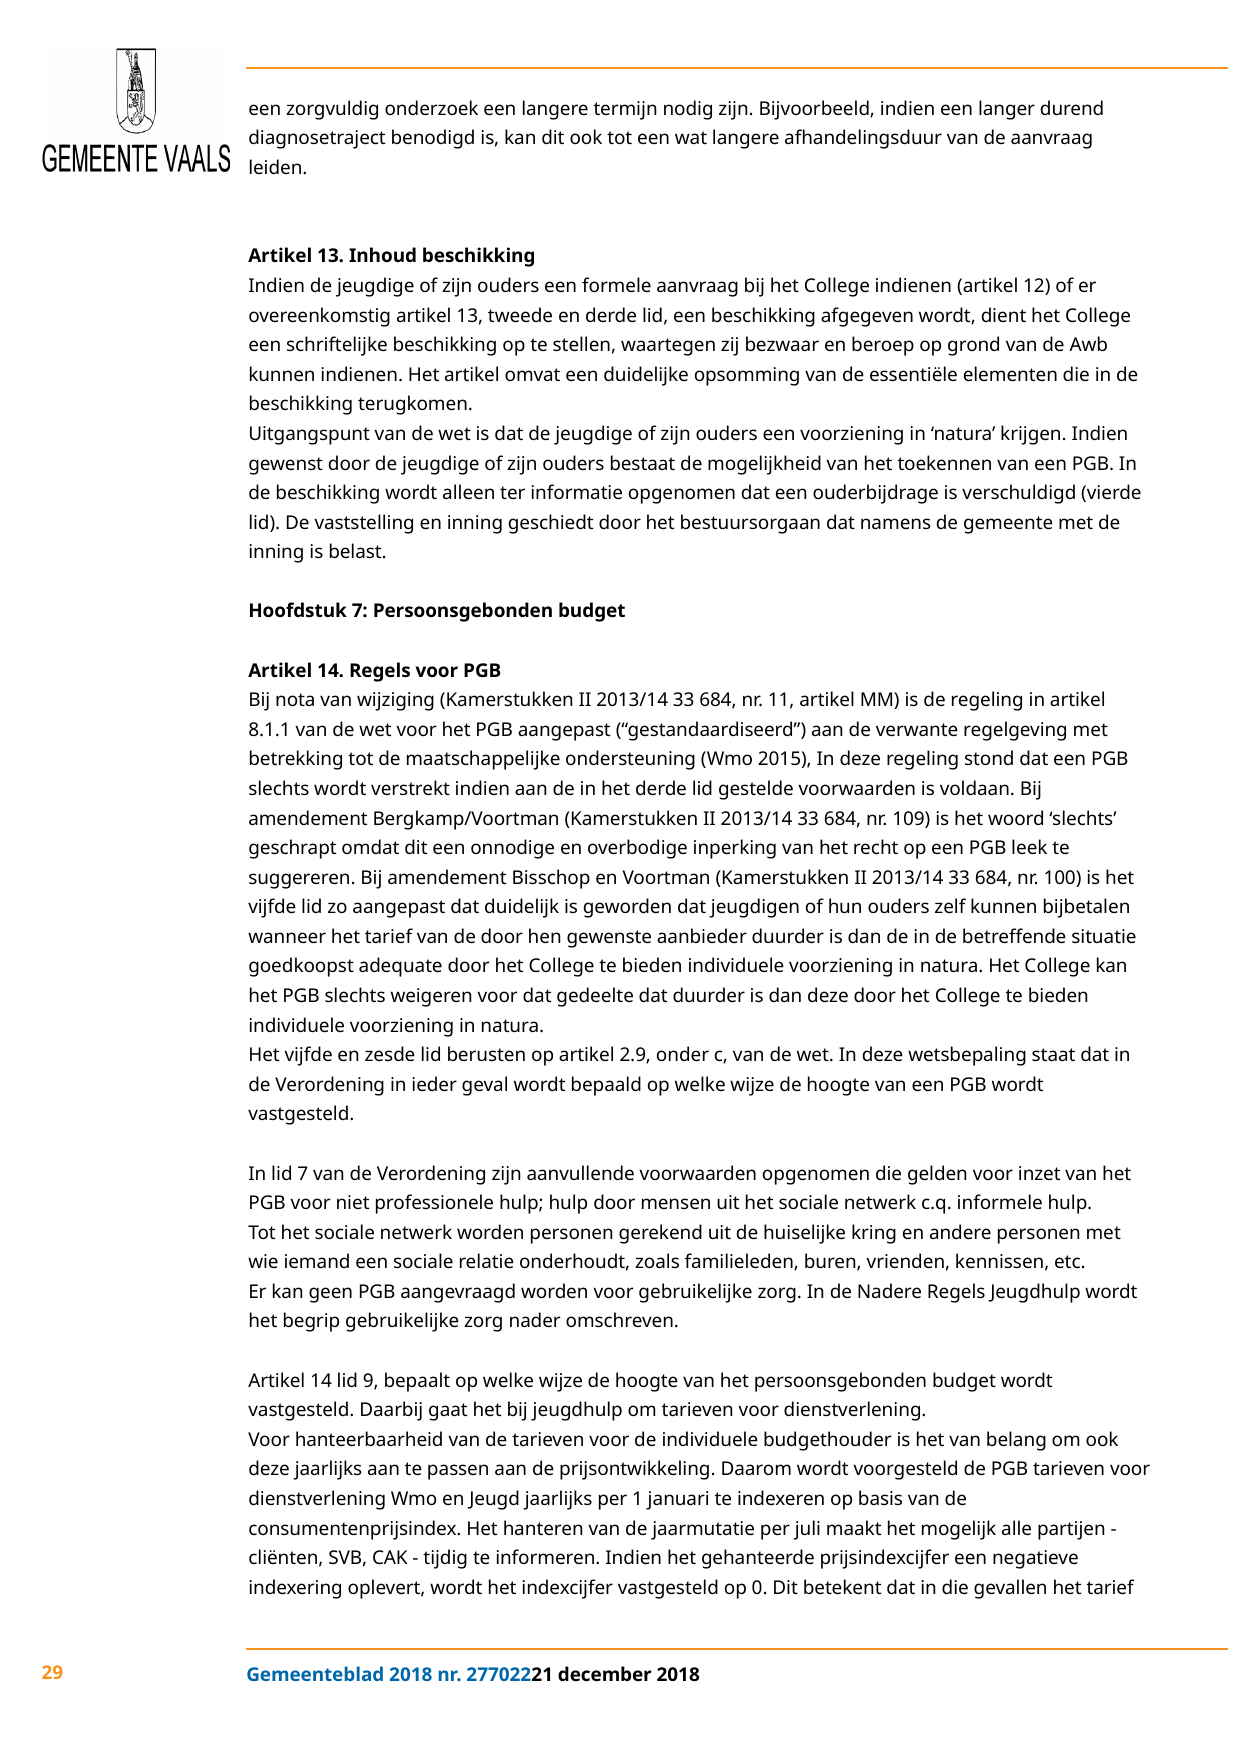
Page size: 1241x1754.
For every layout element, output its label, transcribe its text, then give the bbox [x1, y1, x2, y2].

text Artikel 14 lid 9, bepaalt op welke wijze de hoogte van het persoonsgebonden budget wordt vastgesteld. Daarbij gaat het bij jeugdhulp om tarieven voor dienstverlening. [248, 1367, 1152, 1422]
text Artikel 13. Inhoud beschikking [248, 243, 1152, 268]
text Het vijfde en zesde lid berusten op artikel 2.9, onder c, van de wet. In deze wetsbepaling staat dat in de Verordening in ieder geval wordt bepaald op welke wijze de hoogte van een PGB wordt vastgesteld. [248, 1041, 1152, 1126]
text Indien de jeugdige of zijn ouders een formele aanvraag bij het College indienen (artikel 12) of er overeenkomstig artikel 13, tweede en derde lid, een beschikking afgegeven wordt, dient het College een schriftelijke beschikking op te stellen, waartegen zij bezwaar en beroep op grond van de Awb kunnen indienen. Het artikel omvat een duidelijke opsomming van de essentiële elementen die in de beschikking terugkomen. [248, 272, 1152, 416]
text een zorgvuldig onderzoek een langere termijn nodig zijn. Bijvoorbeeld, indien een langer durend diagnosetraject benodigd is, kan dit ook tot een wat langere afhandelingsduur van de aanvraag leiden. [248, 95, 1152, 180]
text In lid 7 van de Verordening zijn aanvullende voorwaarden opgenomen die gelden voor inzet van het PGB voor niet professionele hulp; hulp door mensen uit het sociale netwerk c.q. informele hulp. [248, 1160, 1152, 1215]
picture [41, 47, 231, 172]
text Hoofdstuk 7: Persoonsgebonden budget [248, 598, 1152, 623]
text Artikel 14. Regels voor PGB [248, 657, 1152, 683]
text Er kan geen PGB aangevraagd worden voor gebruikelijke zorg. In de Nadere Regels Jeugdhulp wordt het begrip gebruikelijke zorg nader omschreven. [248, 1278, 1152, 1333]
text Tot het sociale netwerk worden personen gerekend uit de huiselijke kring en andere personen met wie iemand een sociale relatie onderhoudt, zoals familieleden, buren, vrienden, kennissen, etc. [248, 1219, 1152, 1274]
text Voor hanteerbaarheid van de tarieven voor de individuele budgethouder is het van belang om ook deze jaarlijks aan te passen aan de prijsontwikkeling. Daarom wordt voorgesteld de PGB tarieven voor dienstverlening Wmo en Jeugd jaarlijks per 1 januari te indexeren op basis van de consumentenprijsindex. Het hanteren van de jaarmutatie per juli maakt het mogelijk alle partijen - cliënten, SVB, CAK - tijdig te informeren. Indien het gehanteerde prijsindexcijfer een negatieve indexering oplevert, wordt het indexcijfer vastgesteld op 0. Dit betekent dat in die gevallen het tarief [248, 1426, 1152, 1600]
text Bij nota van wijziging (Kamerstukken II 2013/14 33 684, nr. 11, artikel MM) is de regeling in artikel 8.1.1 van de wet voor het PGB aangepast (“gestandaardiseerd”) aan de verwante regelgeving met betrekking tot de maatschappelijke ondersteuning (Wmo 2015), In deze regeling stond dat een PGB slechts wordt verstrekt indien aan de in het derde lid gestelde voorwaarden is voldaan. Bij amendement Bergkamp/Voortman (Kamerstukken II 2013/14 33 684, nr. 109) is het woord ‘slechts’ geschrapt omdat dit een onnodige en overbodige inperking van het recht op een PGB leek te suggereren. Bij amendement Bisschop en Voortman (Kamerstukken II 2013/14 33 684, nr. 100) is het vijfde lid zo aangepast dat duidelijk is geworden dat jeugdigen of hun ouders zelf kunnen bijbetalen wanneer het tarief van de door hen gewenste aanbieder duurder is dan de in de betreffende situatie goedkoopst adequate door het College te bieden individuele voorziening in natura. Het College kan het PGB slechts weigeren voor dat gedeelte dat duurder is dan deze door het College te bieden individuele voorziening in natura. [248, 686, 1152, 1038]
text Uitgangspunt van de wet is dat de jeugdige of zijn ouders een voorziening in ‘natura’ krijgen. Indien gewenst door de jeugdige of zijn ouders bestaat de mogelijkheid van het toekennen van een PGB. In de beschikking wordt alleen ter informatie opgenomen dat een ouderbijdrage is verschuldigd (vierde lid). De vaststelling en inning geschiedt door het bestuursorgaan dat namens de gemeente met de inning is belast. [248, 420, 1152, 564]
